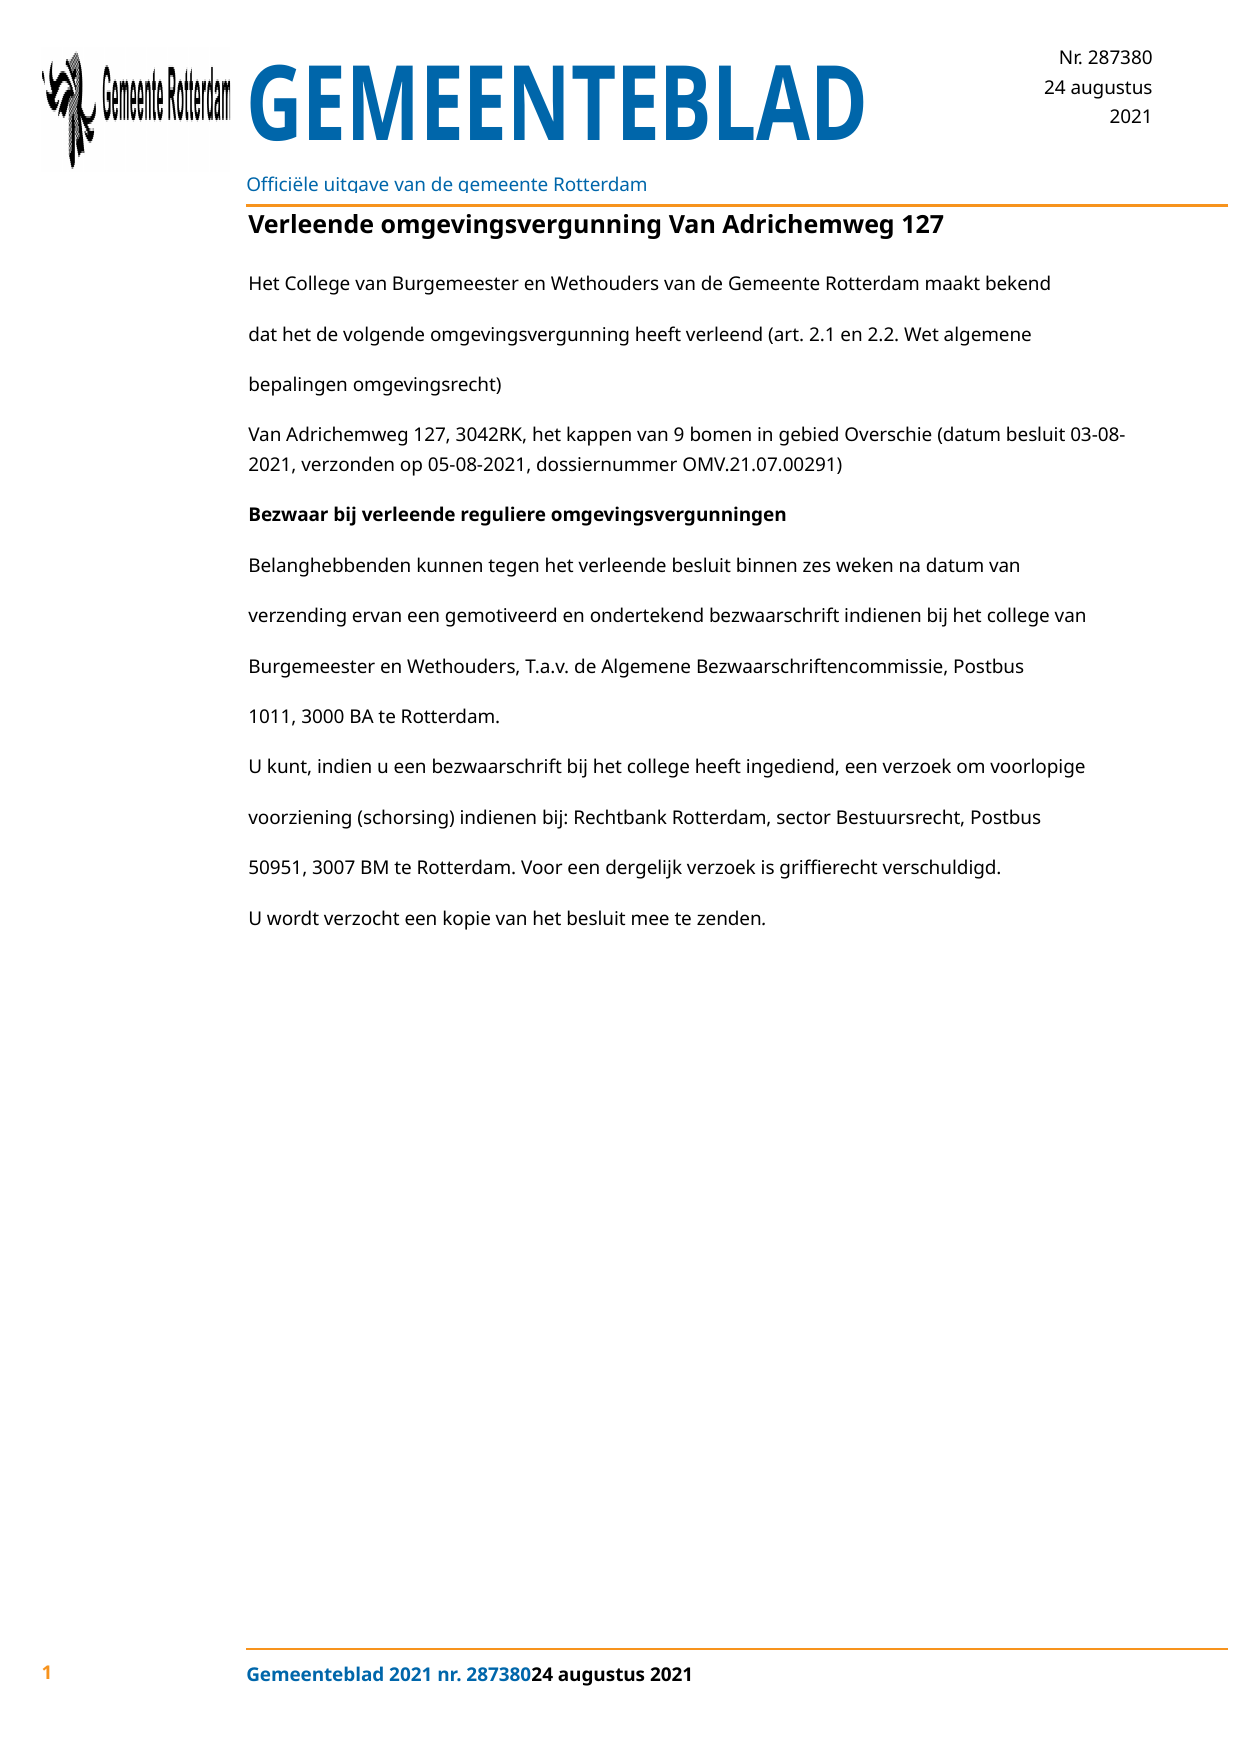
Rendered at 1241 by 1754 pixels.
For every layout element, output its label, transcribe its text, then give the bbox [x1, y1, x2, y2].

picture [41, 47, 231, 172]
text verzending ervan een gemotiveerd en ondertekend bezwaarschrift indienen bij het college van [248, 602, 1152, 628]
text Het College van Burgemeester en Wethouders van de Gemeente Rotterdam maakt bekend [248, 270, 1152, 296]
text dat het de volgende omgevingsvergunning heeft verleend (art. 2.1 en 2.2. Wet algemene [248, 321, 1152, 346]
text U kunt, indien u een bezwaarschrift bij het college heeft ingediend, een verzoek om voorlopige [248, 754, 1152, 779]
text Verleende omgevingsvergunning Van Adrichemweg 127 [248, 207, 1152, 241]
text 50951, 3007 BM te Rotterdam. Voor een dergelijk verzoek is griffierecht verschuldigd. [248, 854, 1152, 880]
text voorziening (schorsing) indienen bij: Rechtbank Rotterdam, sector Bestuursrecht, Postbus [248, 804, 1152, 830]
text 1011, 3000 BA te Rotterdam. [248, 703, 1152, 729]
text Bezwaar bij verleende reguliere omgevingsvergunningen [248, 502, 1152, 527]
text U wordt verzocht een kopie van het besluit mee te zenden. [248, 905, 1152, 931]
text Belanghebbenden kunnen tegen het verleende besluit binnen zes weken na datum van [248, 552, 1152, 578]
text bepalingen omgevingsrecht) [248, 371, 1152, 397]
text Burgemeester en Wethouders, T.a.v. de Algemene Bezwaarschriftencommissie, Postbus [248, 653, 1152, 678]
text Van Adrichemweg 127, 3042RK, het kappen van 9 bomen in gebied Overschie (datum besluit 03-08-2021, verzonden op 05-08-2021, dossiernummer OMV.21.07.00291) [248, 422, 1152, 477]
